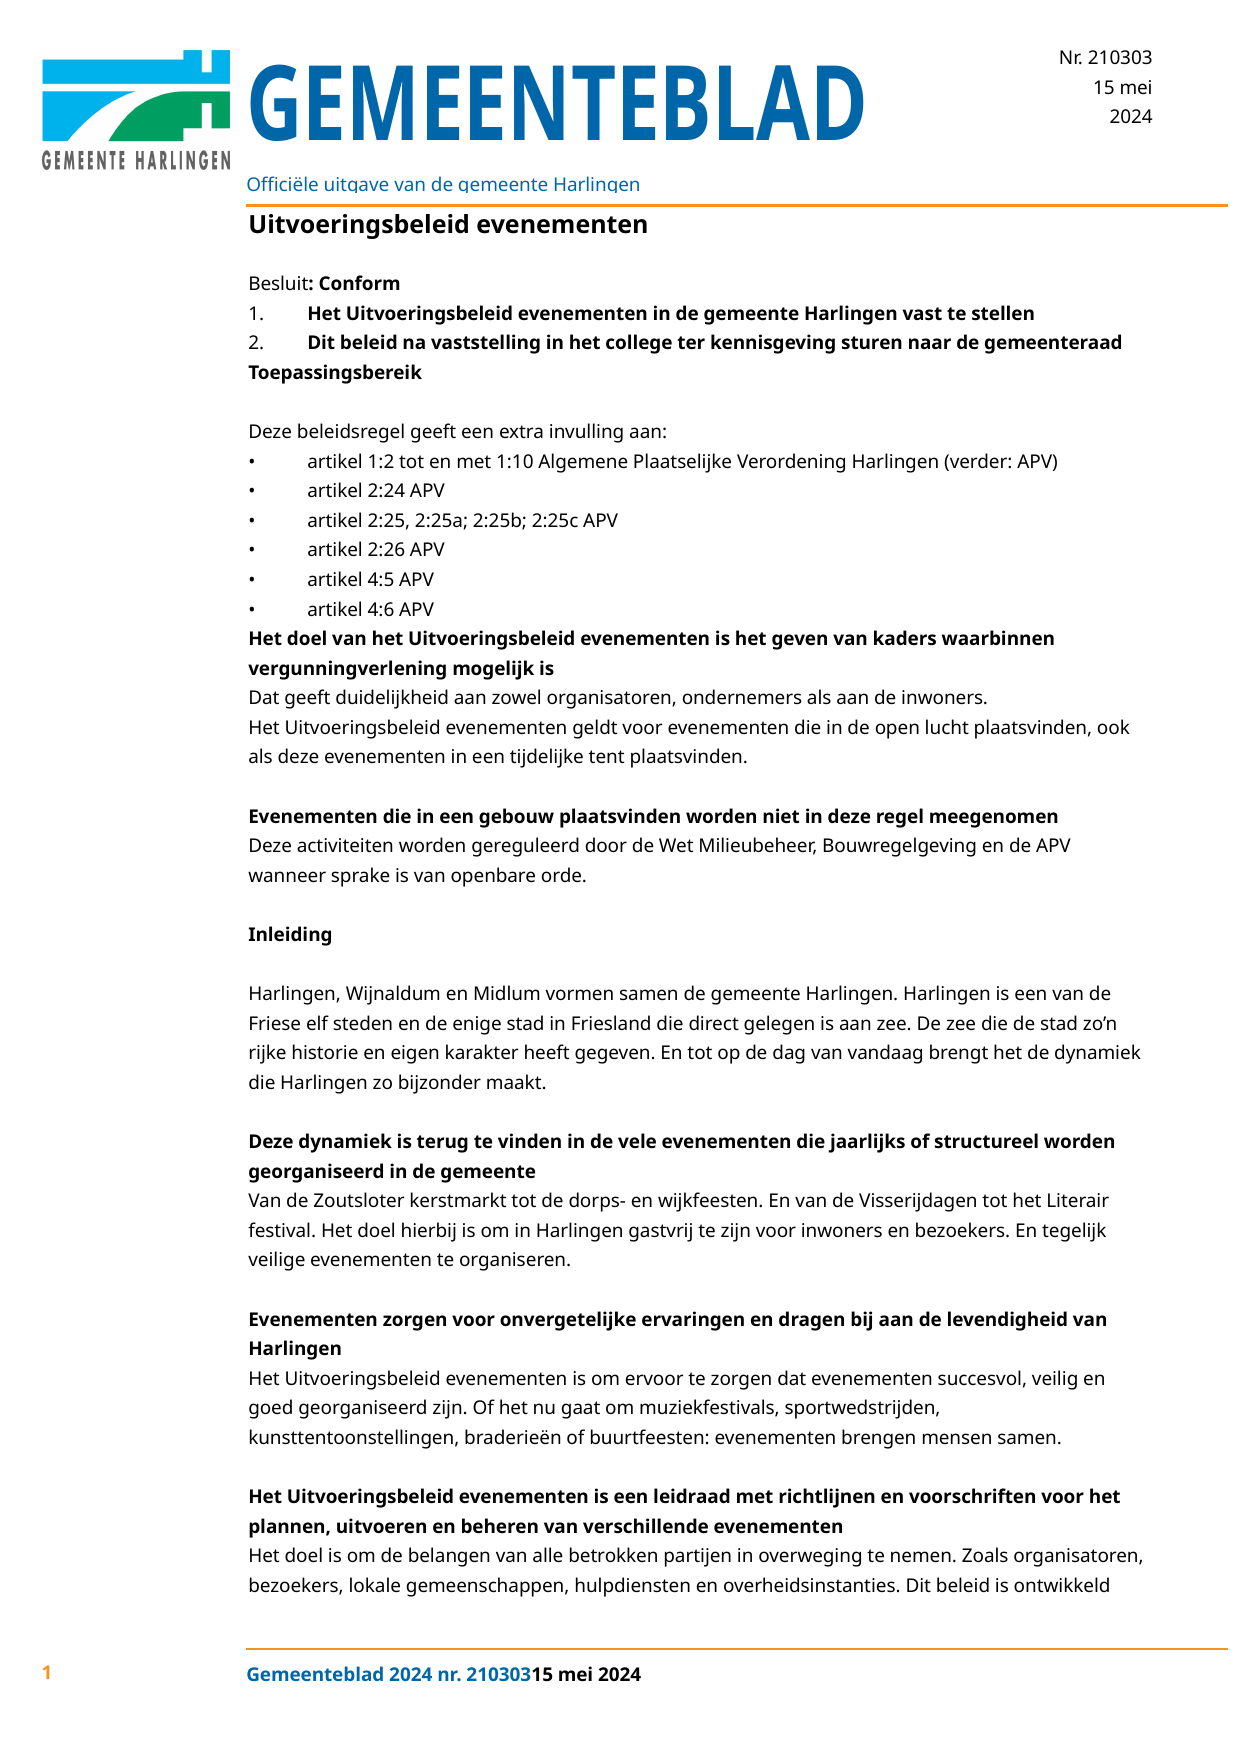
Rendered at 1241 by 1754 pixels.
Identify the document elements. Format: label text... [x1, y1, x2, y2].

text Dat geeft duidelijkheid aan zowel organisatoren, ondernemers als aan de inwoners. [248, 684, 1152, 710]
list artikel 2:25, 2:25a; 2:25b; 2:25c APV [248, 507, 1152, 533]
list artikel 2:24 APV [248, 477, 1152, 503]
text Evenementen die in een gebouw plaatsvinden worden niet in deze regel meegenomen [248, 803, 1152, 828]
text Het Uitvoeringsbeleid evenementen is een leidraad met richtlijnen en voorschriften voor het plannen, uitvoeren en beheren van verschillende evenementen [248, 1483, 1152, 1538]
text Het Uitvoeringsbeleid evenementen geldt voor evenementen die in de open lucht plaatsvinden, ook als deze evenementen in een tijdelijke tent plaatsvinden. [248, 714, 1152, 769]
text Evenementen zorgen voor onvergetelijke ervaringen en dragen bij aan de levendigheid van Harlingen [248, 1306, 1152, 1361]
list artikel 2:26 APV [248, 537, 1152, 562]
list artikel 4:6 APV [248, 596, 1152, 621]
text Toepassingsbereik [248, 359, 1152, 385]
text Deze beleidsregel geeft een extra invulling aan: [248, 418, 1152, 444]
text Uitvoeringsbeleid evenementen [248, 207, 1152, 241]
text Het doel van het Uitvoeringsbeleid evenementen is het geven van kaders waarbinnen vergunningverlening mogelijk is [248, 625, 1152, 681]
text Het doel is om de belangen van alle betrokken partijen in overweging te nemen. Zoals organisatoren, bezoekers, lokale gemeenschappen, hulpdiensten en overheidsinstanties. Dit beleid is ontwikkeld [248, 1542, 1152, 1598]
text Deze activiteiten worden gereguleerd door de Wet Milieubeheer, Bouwregelgeving en de APV wanneer sprake is van openbare orde. [248, 832, 1152, 888]
picture [41, 47, 231, 172]
text Van de Zoutsloter kerstmarkt tot de dorps- en wijkfeesten. En van de Visserijdagen tot het Literair festival. Het doel hierbij is om in Harlingen gastvrij te zijn voor inwoners en bezoekers. En tegelijk veilige evenementen te organiseren. [248, 1187, 1152, 1272]
list artikel 4:5 APV [248, 566, 1152, 592]
list artikel 1:2 tot en met 1:10 Algemene Plaatselijke Verordening Harlingen (verder: APV) [248, 448, 1152, 473]
text Harlingen, Wijnaldum en Midlum vormen samen de gemeente Harlingen. Harlingen is een van de Friese elf steden en de enige stad in Friesland die direct gelegen is aan zee. De zee die de stad zo’n rijke historie en eigen karakter heeft gegeven. En tot op de dag van vandaag brengt het de dynamiek die Harlingen zo bijzonder maakt. [248, 980, 1152, 1095]
text Deze dynamiek is terug te vinden in de vele evenementen die jaarlijks of structureel worden georganiseerd in de gemeente [248, 1128, 1152, 1183]
text Besluit: Conform [248, 270, 1152, 296]
text Het Uitvoeringsbeleid evenementen is om ervoor te zorgen dat evenementen succesvol, veilig en goed georganiseerd zijn. Of het nu gaat om muziekfestivals, sportwedstrijden, kunsttentoonstellingen, braderieën of buurtfeesten: evenementen brengen mensen samen. [248, 1365, 1152, 1450]
list Dit beleid na vaststelling in het college ter kennisgeving sturen naar de gemeenteraad [248, 329, 1152, 355]
text Inleiding [248, 921, 1152, 947]
list Het Uitvoeringsbeleid evenementen in de gemeente Harlingen vast te stellen [248, 300, 1152, 326]
